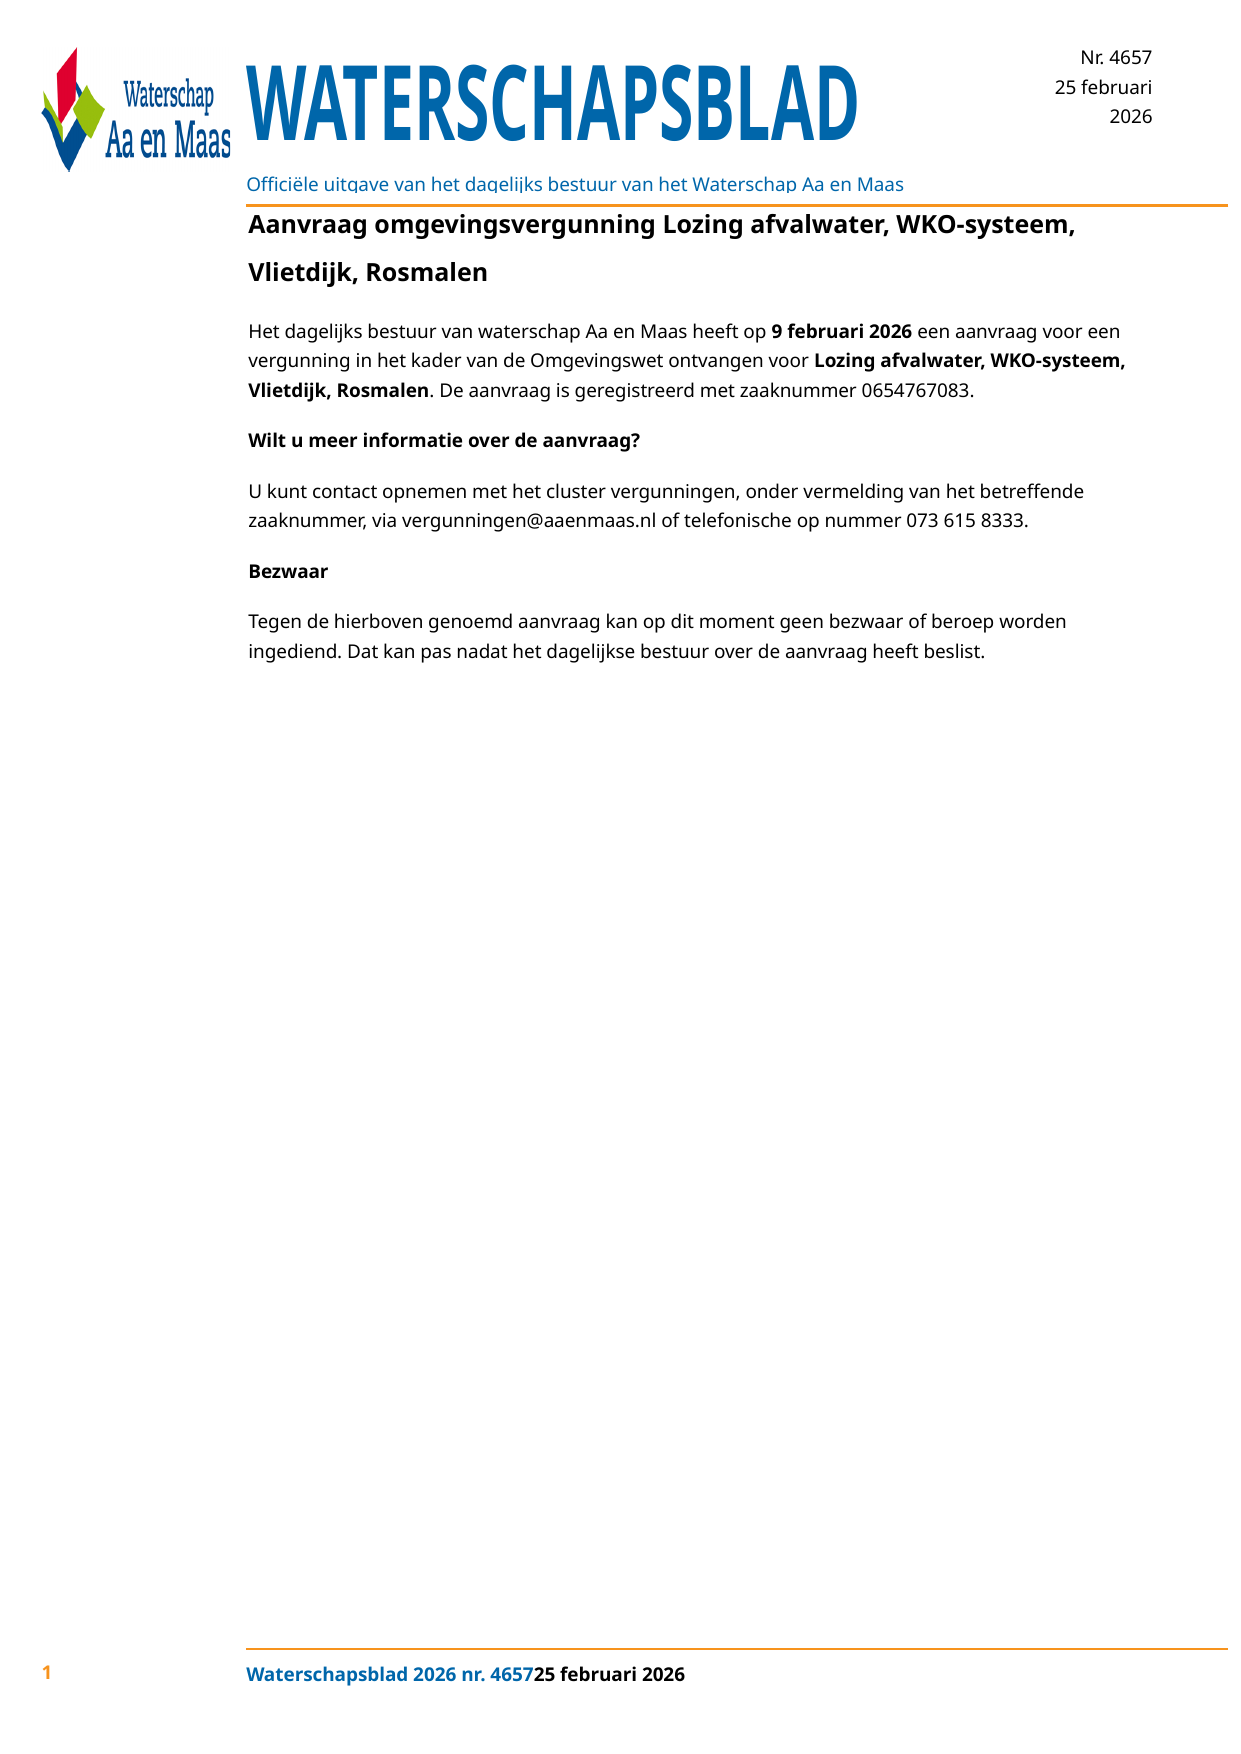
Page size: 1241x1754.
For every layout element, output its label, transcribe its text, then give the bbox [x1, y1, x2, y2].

text U kunt contact opnemen met het cluster vergunningen, onder vermelding van het betreffende zaaknummer, via vergunningen@aaenmaas.nl of telefonische op nummer 073 615 8333. [248, 478, 1152, 533]
text Wilt u meer informatie over de aanvraag? [248, 427, 1152, 453]
text Het dagelijks bestuur van waterschap Aa en Maas heeft op 9 februari 2026 een aanvraag voor een vergunning in het kader van de Omgevingswet ontvangen voor Lozing afvalwater, WKO-systeem, Vlietdijk, Rosmalen. De aanvraag is geregistreerd met zaaknummer 0654767083. [248, 318, 1152, 403]
text Bezwaar [248, 558, 1152, 584]
text Aanvraag omgevingsvergunning Lozing afvalwater, WKO-systeem, Vlietdijk, Rosmalen [248, 207, 1152, 288]
text Tegen de hierboven genoemd aanvraag kan op dit moment geen bezwaar of beroep worden ingediend. Dat kan pas nadat het dagelijkse bestuur over de aanvraag heeft beslist. [248, 608, 1152, 664]
picture [41, 47, 231, 172]
